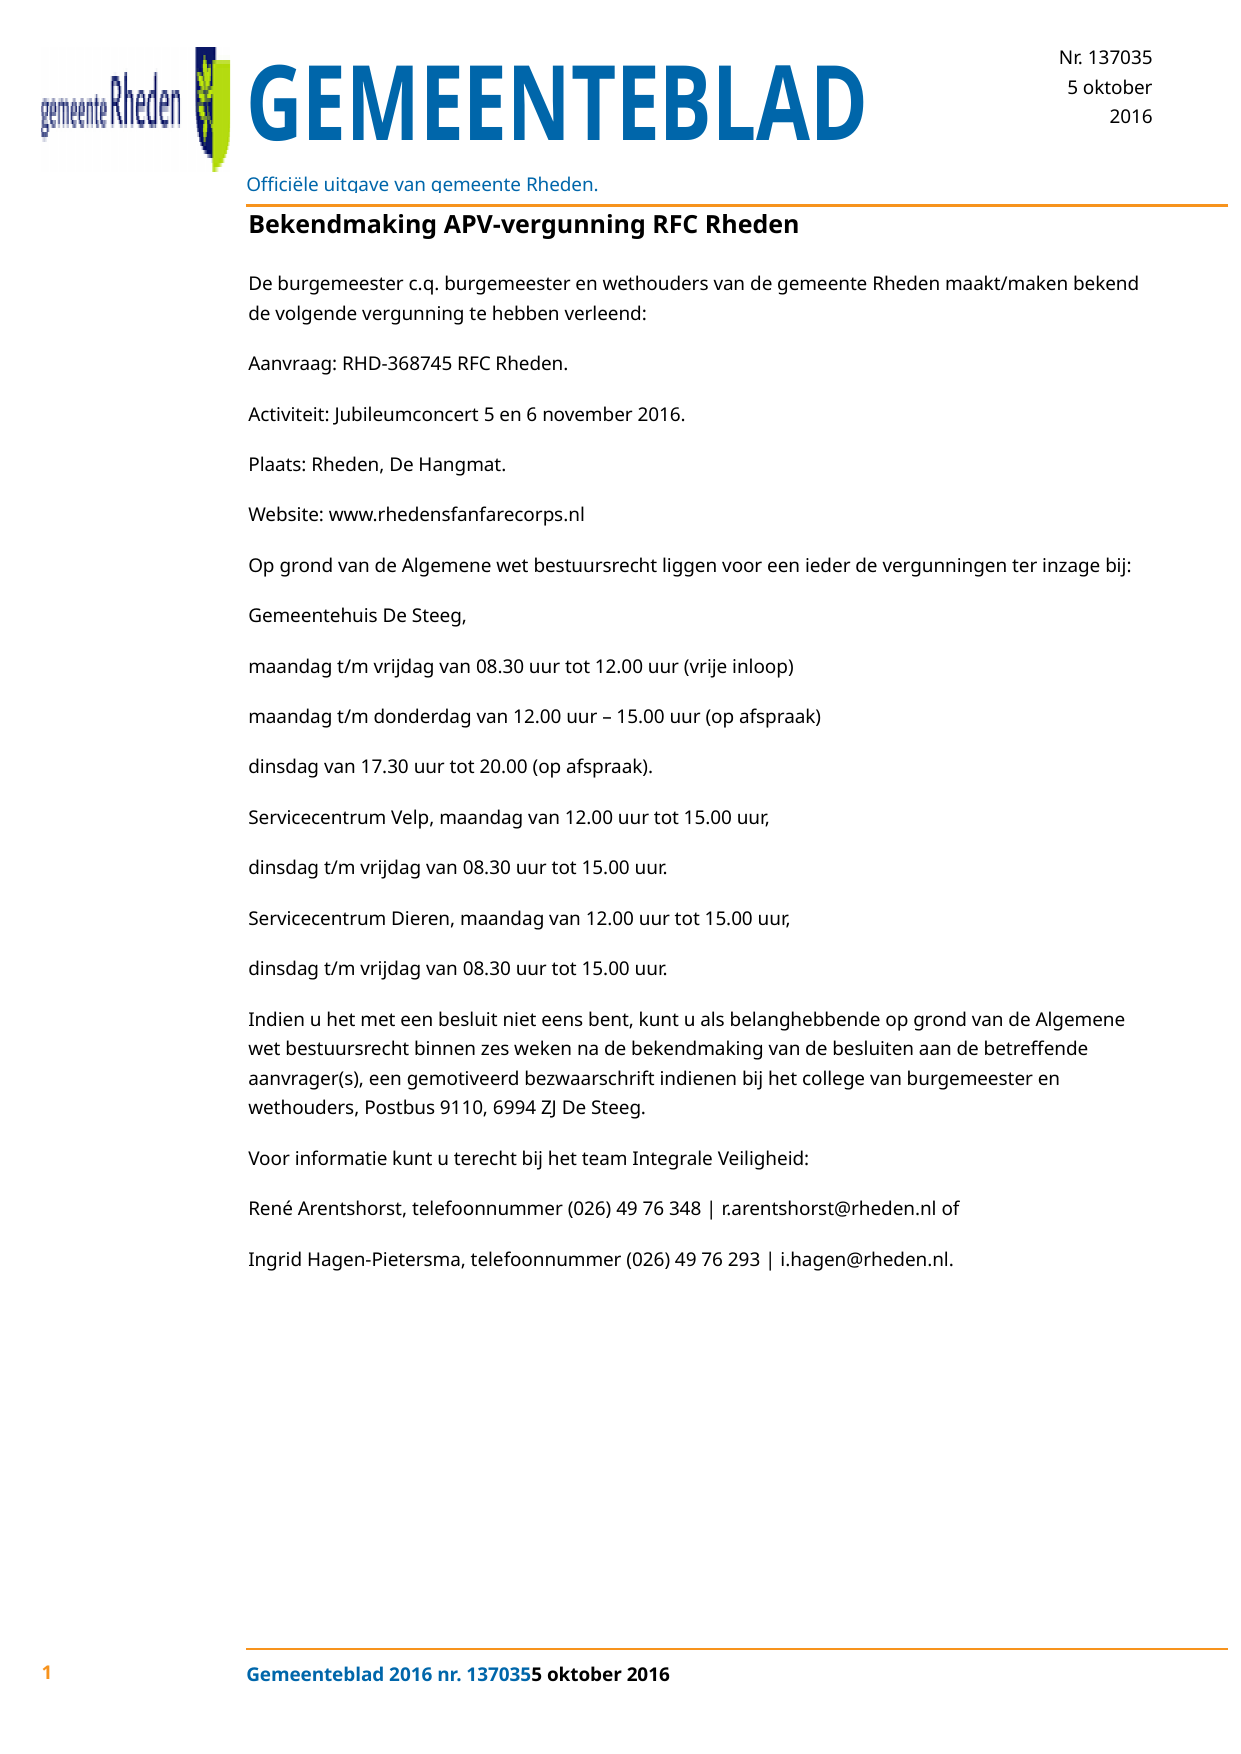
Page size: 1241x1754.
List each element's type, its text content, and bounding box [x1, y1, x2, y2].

text dinsdag van 17.30 uur tot 20.00 (op afspraak). [248, 754, 1152, 779]
text Servicecentrum Dieren, maandag van 12.00 uur tot 15.00 uur, [248, 905, 1152, 931]
text maandag t/m donderdag van 12.00 uur – 15.00 uur (op afspraak) [248, 703, 1152, 729]
text Website: www.rhedensfanfarecorps.nl [248, 502, 1152, 527]
text De burgemeester c.q. burgemeester en wethouders van de gemeente Rheden maakt/maken bekend de volgende vergunning te hebben verleend: [248, 270, 1152, 326]
text maandag t/m vrijdag van 08.30 uur tot 12.00 uur (vrije inloop) [248, 653, 1152, 678]
text Ingrid Hagen-Pietersma, telefoonnummer (026) 49 76 293 | i.hagen@rheden.nl. [248, 1246, 1152, 1271]
text Aanvraag: RHD-368745 RFC Rheden. [248, 350, 1152, 376]
text Indien u het met een besluit niet eens bent, kunt u als belanghebbende op grond van de Algemene wet bestuursrecht binnen zes weken na de bekendmaking van de besluiten aan de betreffende aanvrager(s), een gemotiveerd bezwaarschrift indienen bij het college van burgemeester en wethouders, Postbus 9110, 6994 ZJ De Steeg. [248, 1006, 1152, 1120]
text Op grond van de Algemene wet bestuursrecht liggen voor een ieder de vergunningen ter inzage bij: [248, 552, 1152, 578]
text René Arentshorst, telefoonnummer (026) 49 76 348 | r.arentshorst@rheden.nl of [248, 1195, 1152, 1221]
text Voor informatie kunt u terecht bij het team Integrale Veiligheid: [248, 1145, 1152, 1171]
text Gemeentehuis De Steeg, [248, 602, 1152, 628]
text Plaats: Rheden, De Hangmat. [248, 451, 1152, 477]
picture [41, 47, 231, 172]
text Bekendmaking APV-vergunning RFC Rheden [248, 207, 1152, 241]
text dinsdag t/m vrijdag van 08.30 uur tot 15.00 uur. [248, 955, 1152, 981]
text Activiteit: Jubileumconcert 5 en 6 november 2016. [248, 401, 1152, 426]
text dinsdag t/m vrijdag van 08.30 uur tot 15.00 uur. [248, 854, 1152, 880]
text Servicecentrum Velp, maandag van 12.00 uur tot 15.00 uur, [248, 804, 1152, 830]
